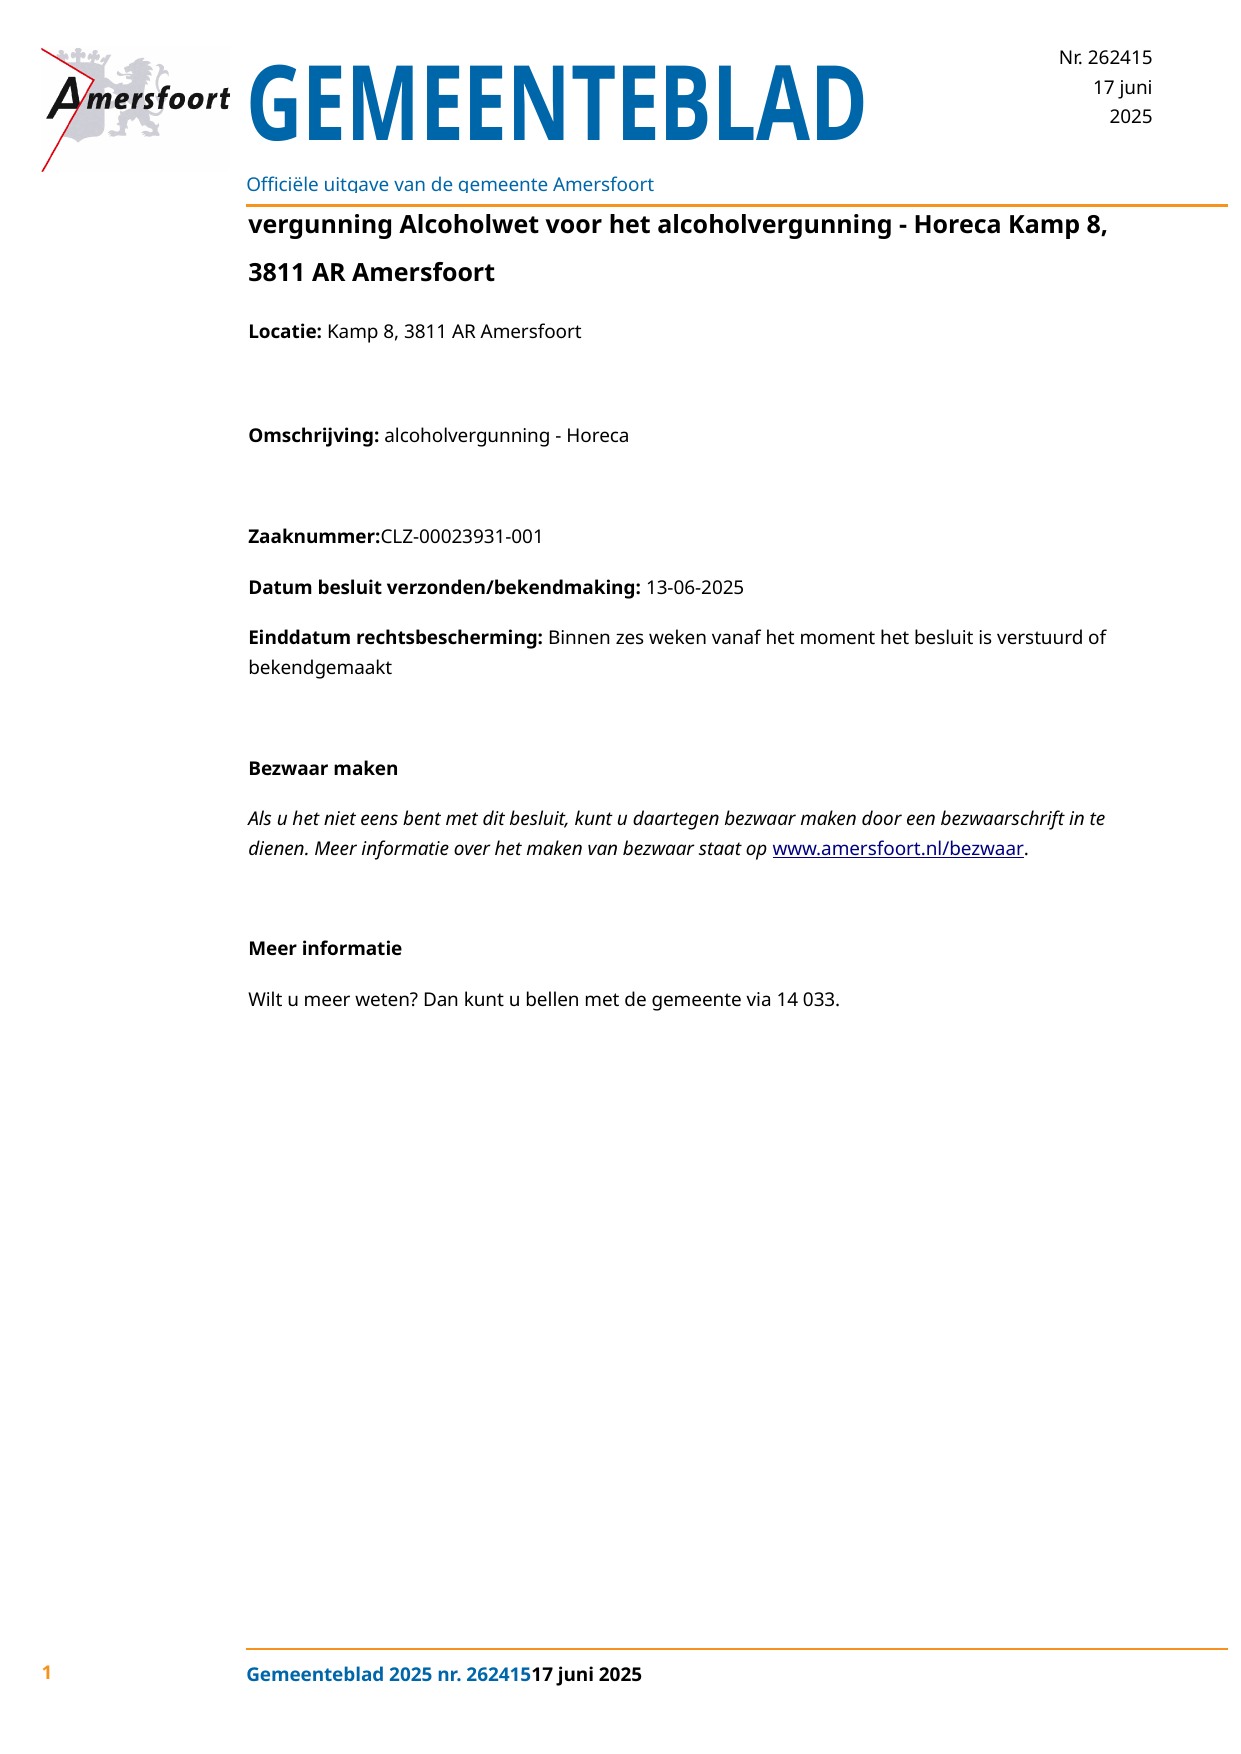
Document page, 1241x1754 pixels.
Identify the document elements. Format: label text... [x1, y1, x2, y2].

picture [41, 47, 231, 172]
text Einddatum rechtsbescherming: Binnen zes weken vanaf het moment het besluit is verstuurd of bekendgemaakt [248, 624, 1152, 680]
text Locatie: Kamp 8, 3811 AR Amersfoort [248, 318, 1152, 344]
text ﻿Omschrijving: alcoholvergunning - Horeca [248, 419, 1152, 448]
text Meer informatie [248, 936, 1152, 961]
text Bezwaar maken [248, 755, 1152, 781]
text Zaaknummer:CLZ-00023931-001 [248, 523, 1152, 549]
text Datum besluit verzonden/bekendmaking: 13-06-2025 [248, 574, 1152, 600]
text Als u het niet eens bent met dit besluit, kunt u daartegen bezwaar maken door een bezwaarschrift in te dienen. Meer informatie over het maken van bezwaar staat op www.amersfoort.nl/bezwaar. [248, 805, 1152, 861]
text Wilt u meer weten? Dan kunt u bellen met de gemeente via 14 033. [248, 986, 1152, 1012]
text vergunning Alcoholwet voor het alcoholvergunning - Horeca Kamp 8, 3811 AR Amersfoort [248, 207, 1152, 288]
